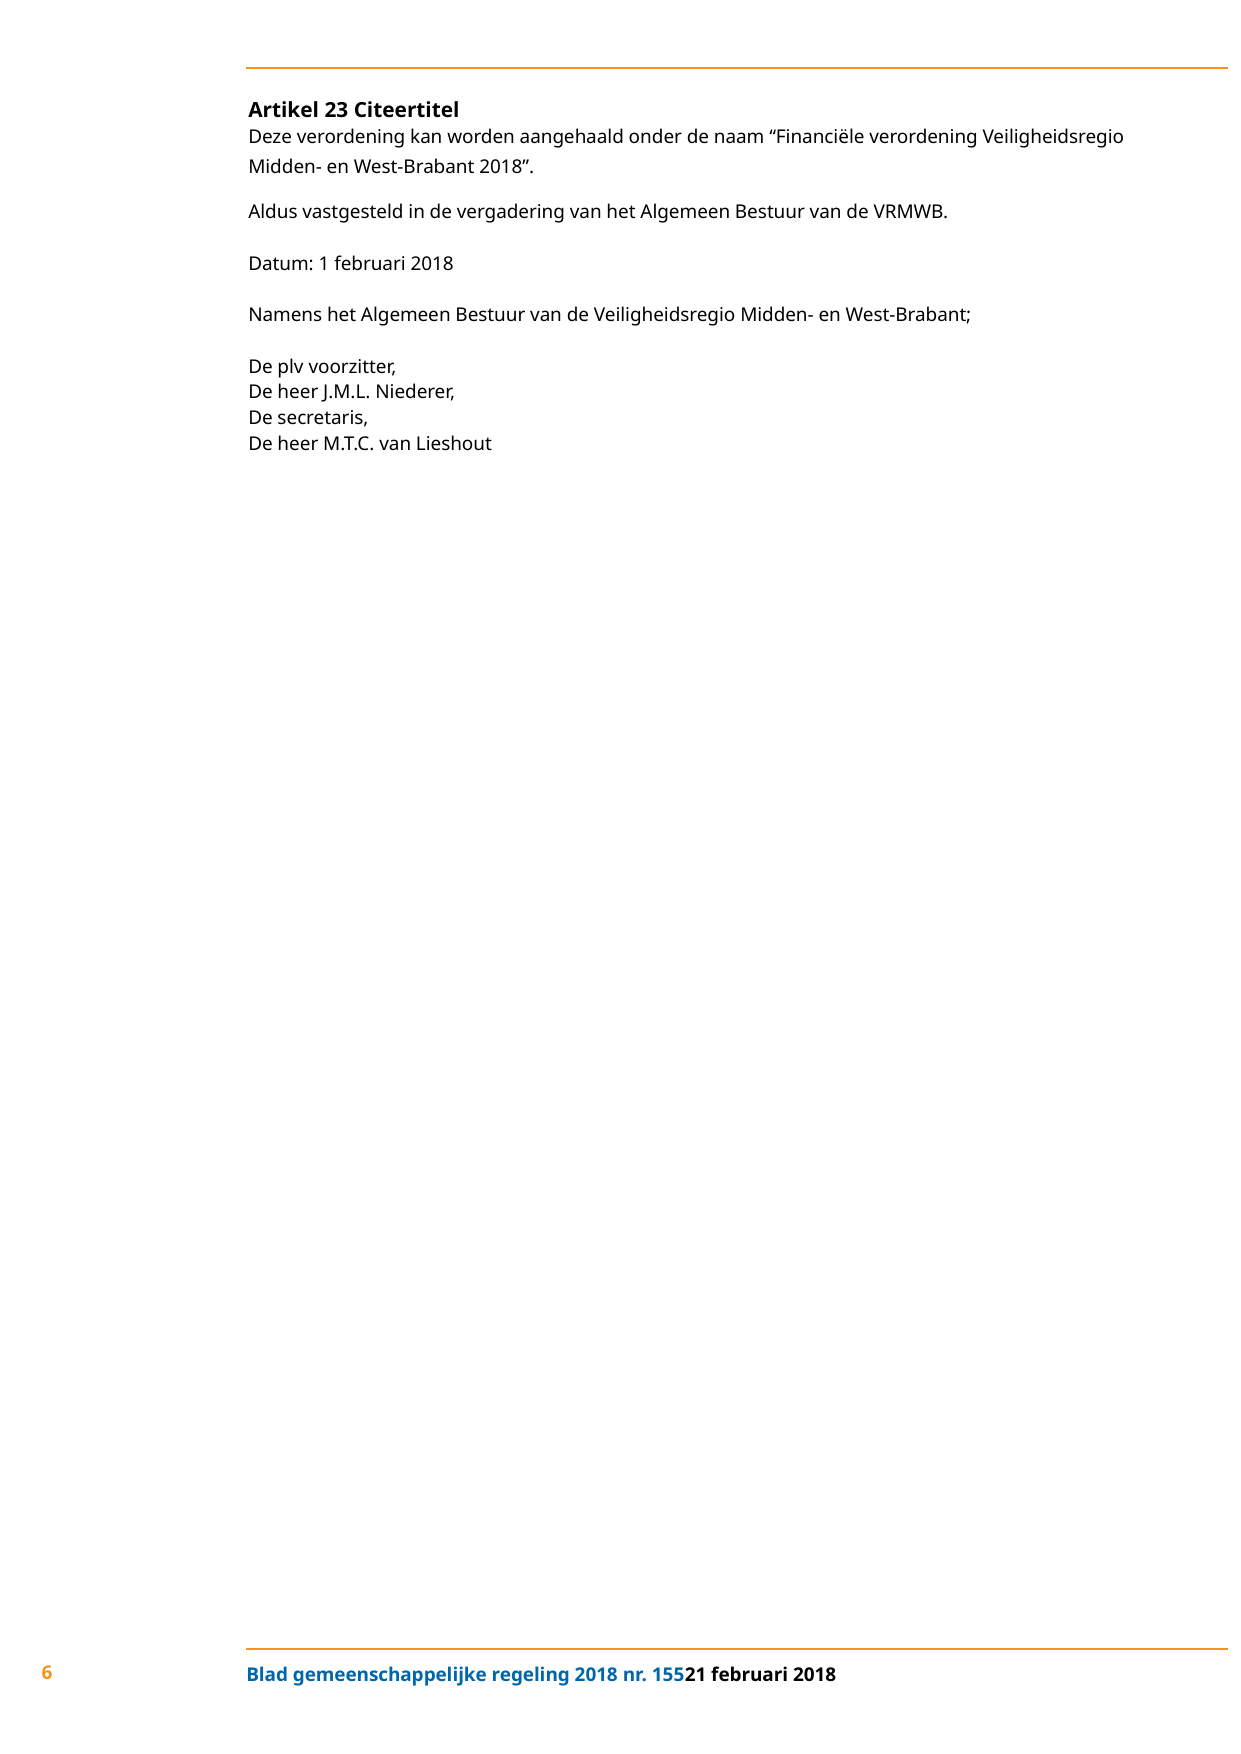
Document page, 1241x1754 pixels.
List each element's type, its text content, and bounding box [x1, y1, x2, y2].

text De heer M.T.C. van Lieshout [248, 430, 1152, 456]
text De heer J.M.L. Niederer, [248, 378, 1152, 404]
text Aldus vastgesteld in de vergadering van het Algemeen Bestuur van de VRMWB. [248, 198, 1152, 224]
text Datum: 1 februari 2018 [248, 250, 1152, 276]
text Namens het Algemeen Bestuur van de Veiligheidsregio Midden- en West-Brabant; [248, 301, 1152, 327]
text Artikel 23 Citeertitel [248, 95, 1152, 123]
text De plv voorzitter, [248, 353, 1152, 378]
text De secretaris, [248, 404, 1152, 430]
picture [41, 47, 231, 172]
text Deze verordening kan worden aangehaald onder de naam “Financiële verordening Veiligheidsregio Midden- en West-Brabant 2018”. [248, 123, 1152, 178]
